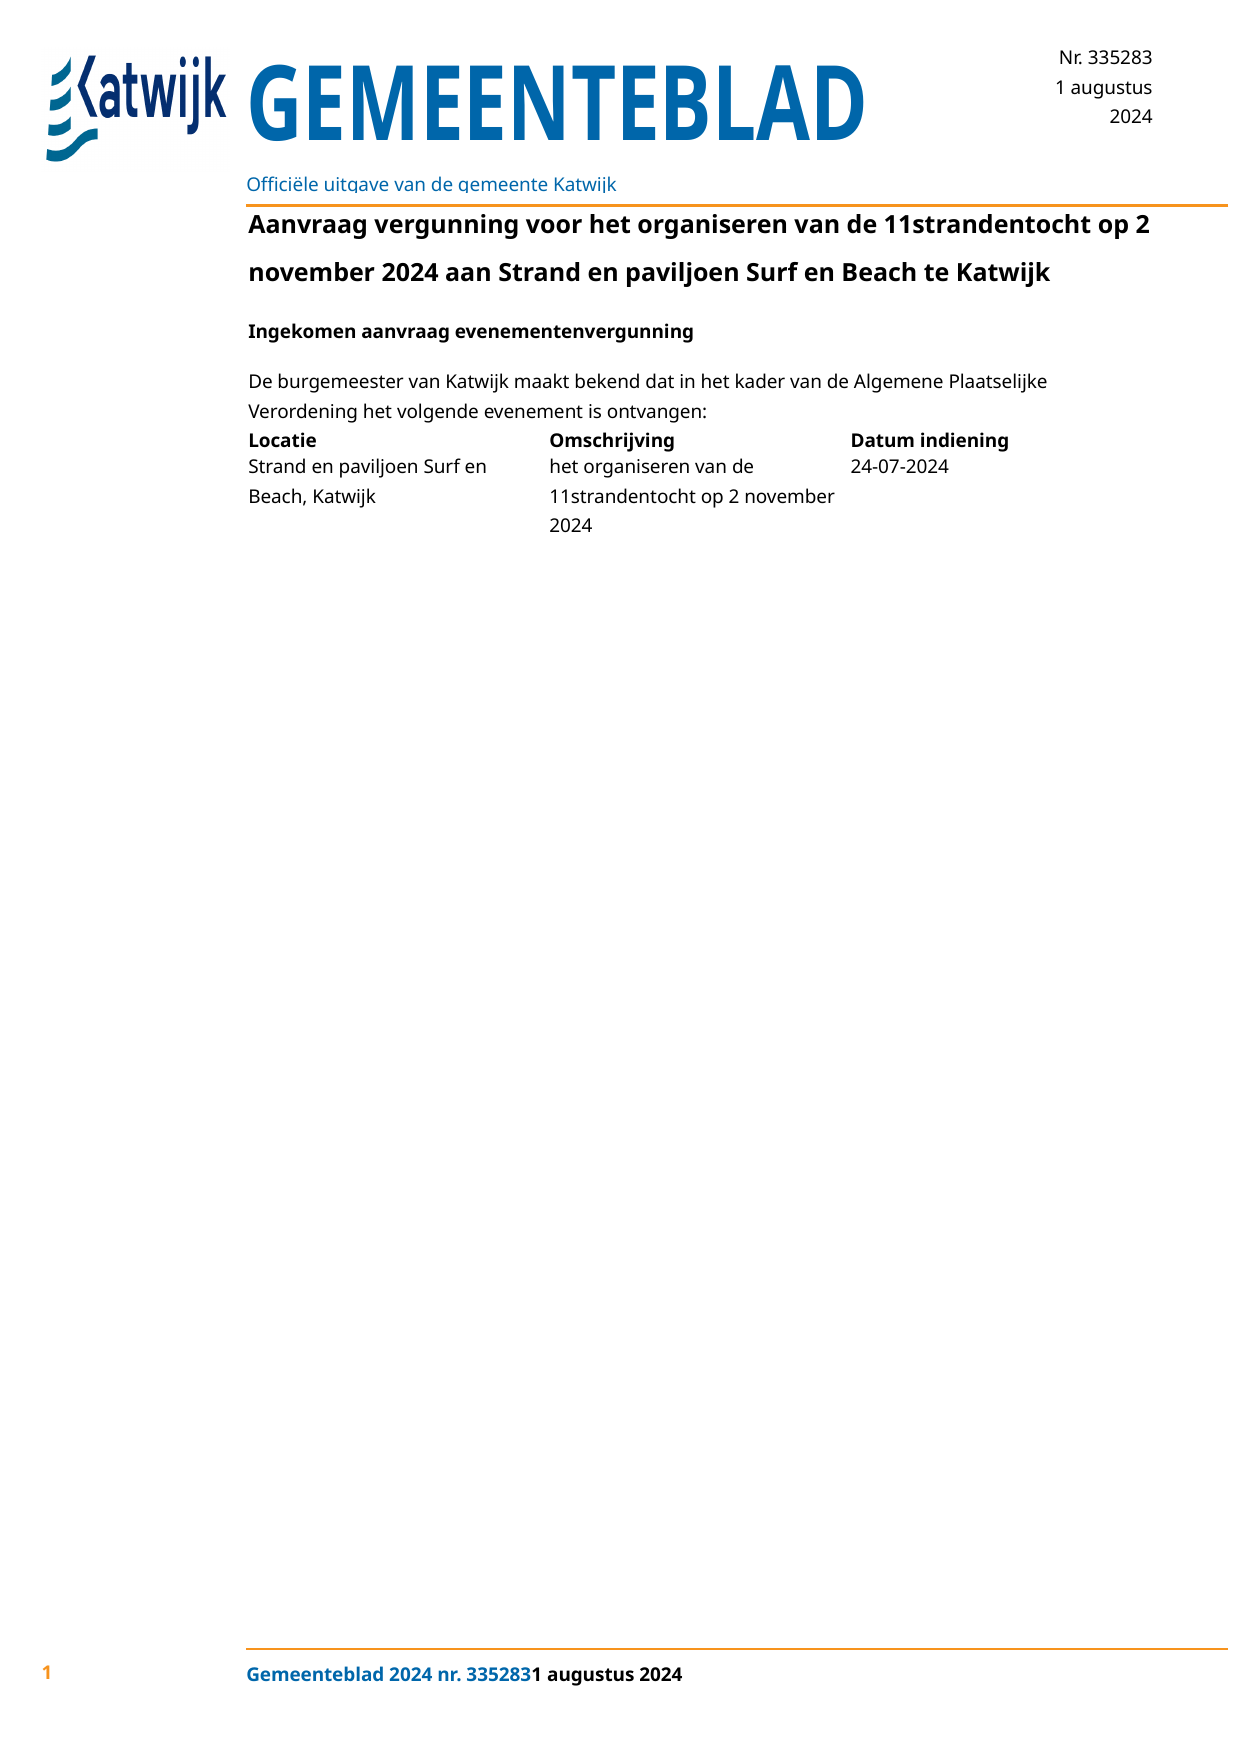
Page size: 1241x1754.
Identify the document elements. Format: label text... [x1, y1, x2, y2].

picture [41, 47, 231, 172]
table_cell 24-07-2024 [850, 453, 1152, 538]
table_header Locatie [248, 428, 549, 453]
table_cell Strand en paviljoen Surf en Beach, Katwijk [248, 453, 549, 538]
table_header Datum indiening [850, 428, 1152, 453]
table_cell het organiseren van de 11strandentocht op 2 november 2024 [549, 453, 850, 538]
table_header Omschrijving [549, 428, 850, 453]
text Aanvraag vergunning voor het organiseren van de 11strandentocht op 2 november 2024 aan Strand en paviljoen Surf en Beach te Katwijk [248, 207, 1152, 288]
text Ingekomen aanvraag evenementenvergunning [248, 318, 1152, 344]
text De burgemeester van Katwijk maakt bekend dat in het kader van de Algemene Plaatselijke Verordening het volgende evenement is ontvangen: [248, 368, 1152, 424]
